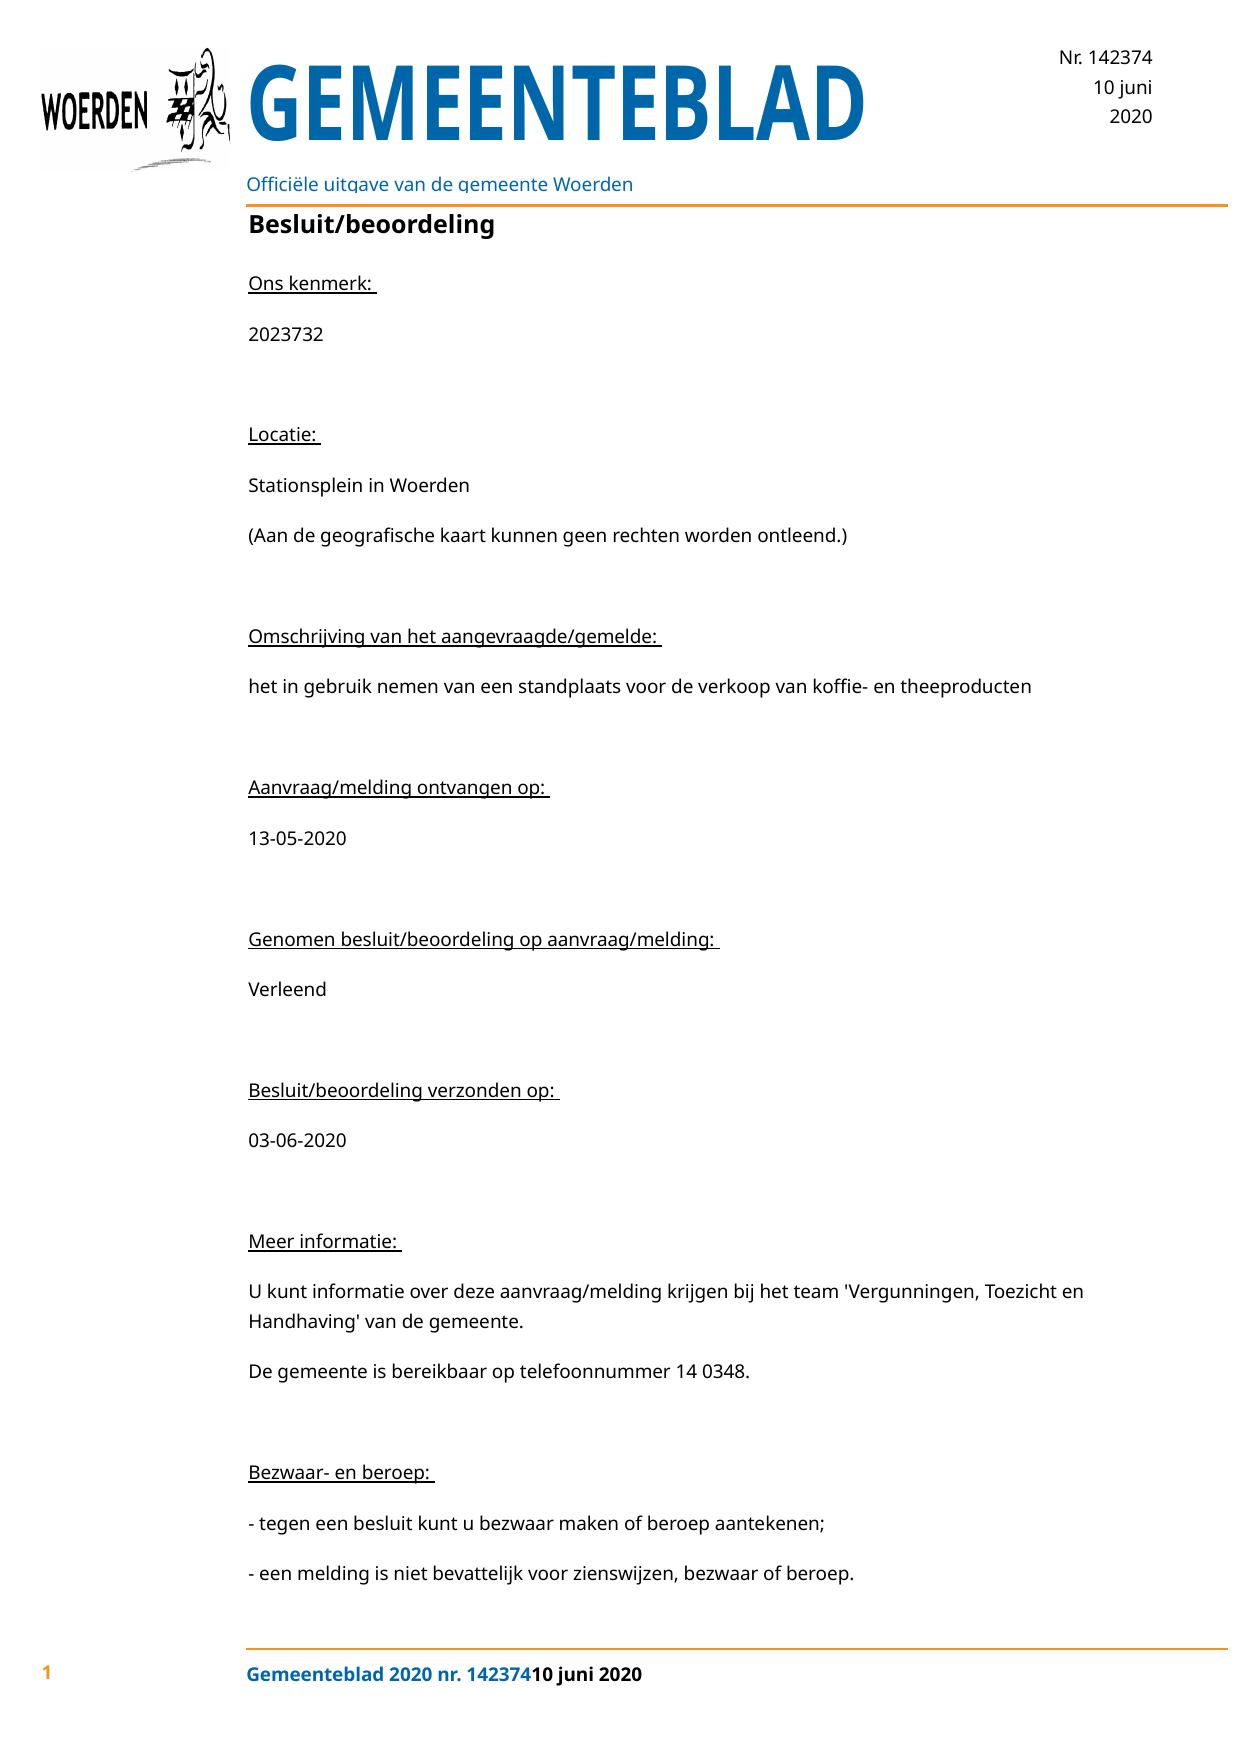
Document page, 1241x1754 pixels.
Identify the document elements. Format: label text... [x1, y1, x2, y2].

text Verleend [248, 976, 1152, 1002]
text 03-06-2020 [248, 1127, 1152, 1153]
text Locatie: [248, 422, 1152, 447]
text Genomen besluit/beoordeling op aanvraag/melding: [248, 926, 1152, 951]
text Aanvraag/melding ontvangen op: [248, 774, 1152, 800]
text 2023732 [248, 321, 1152, 346]
text Besluit/beoordeling verzonden op: [248, 1077, 1152, 1103]
text Stationsplein in Woerden [248, 472, 1152, 498]
text - tegen een besluit kunt u bezwaar maken of beroep aantekenen; [248, 1510, 1152, 1536]
text De gemeente is bereikbaar op telefoonnummer 14 0348. [248, 1359, 1152, 1384]
text Bezwaar- en beroep: [248, 1459, 1152, 1485]
text 13-05-2020 [248, 825, 1152, 851]
text Omschrijving van het aangevraagde/gemelde: [248, 623, 1152, 649]
text Besluit/beoordeling [248, 207, 1152, 241]
text Meer informatie: [248, 1228, 1152, 1254]
text U kunt informatie over deze aanvraag/melding krijgen bij het team 'Vergunningen, Toezicht en Handhaving' van de gemeente. [248, 1279, 1152, 1334]
text Ons kenmerk: [248, 270, 1152, 296]
text - een melding is niet bevattelijk voor zienswijzen, bezwaar of beroep. [248, 1560, 1152, 1586]
text het in gebruik nemen van een standplaats voor de verkoop van koffie- en theeproducten [248, 674, 1152, 699]
text (Aan de geografische kaart kunnen geen rechten worden ontleend.) [248, 522, 1152, 548]
picture [41, 47, 231, 172]
